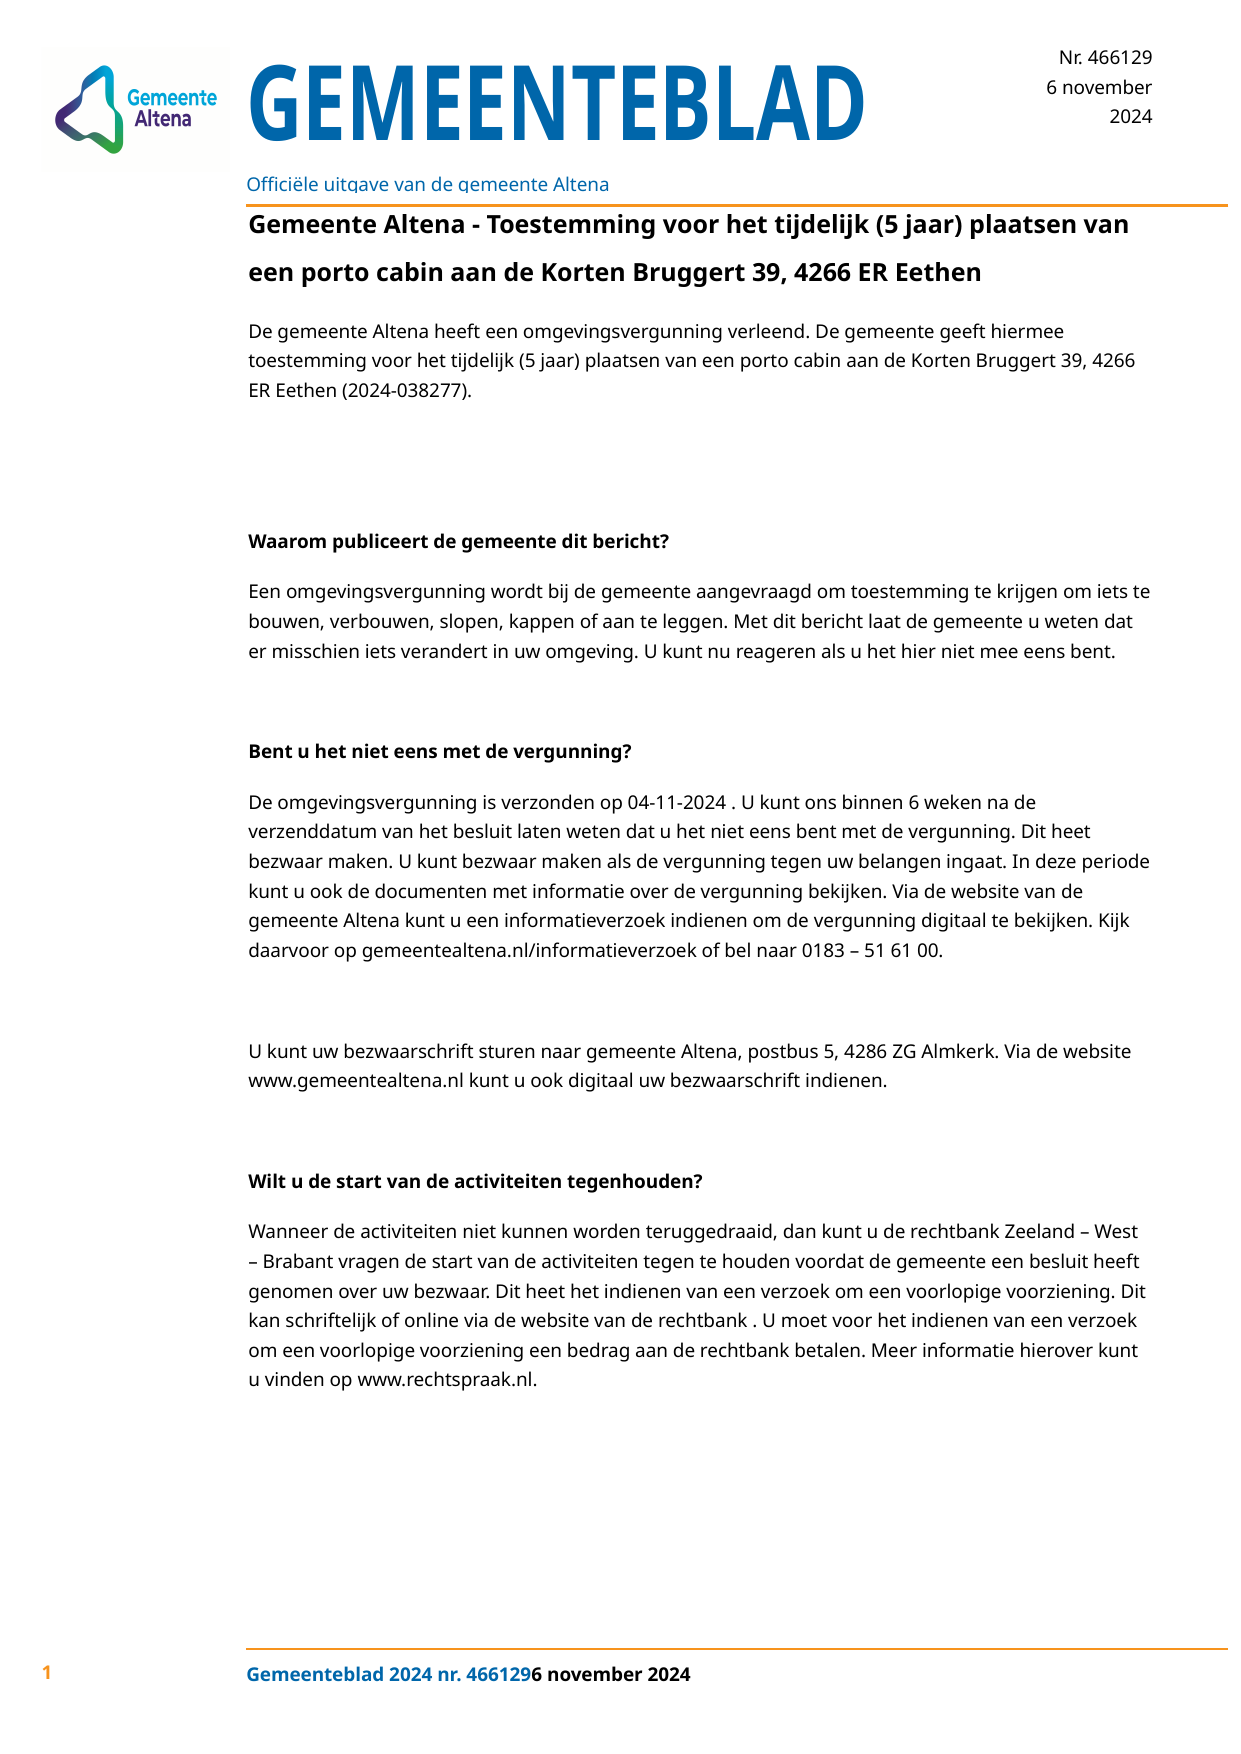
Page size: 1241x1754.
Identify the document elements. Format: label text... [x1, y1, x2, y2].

picture [41, 47, 231, 172]
text Waarom publiceert de gemeente dit bericht? [248, 528, 1152, 554]
text Bent u het niet eens met de vergunning? [248, 739, 1152, 764]
text Gemeente Altena - Toestemming voor het tijdelijk (5 jaar) plaatsen van een porto cabin aan de Korten Bruggert 39, 4266 ER Eethen [248, 207, 1152, 288]
text Een omgevingsvergunning wordt bij de gemeente aangevraagd om toestemming te krijgen om iets te bouwen, verbouwen, slopen, kappen of aan te leggen. Met dit bericht laat de gemeente u weten dat er misschien iets verandert in uw omgeving. U kunt nu reageren als u het hier niet mee eens bent. [248, 579, 1152, 664]
text Wilt u de start van de activiteiten tegenhouden? [248, 1168, 1152, 1194]
text De gemeente Altena heeft een omgevingsvergunning verleend. De gemeente geeft hiermee toestemming voor het tijdelijk (5 jaar) plaatsen van een porto cabin aan de Korten Bruggert 39, 4266 ER Eethen (2024-038277). [248, 318, 1152, 403]
text De omgevingsvergunning is verzonden op 04-11-2024 . U kunt ons binnen 6 weken na de verzenddatum van het besluit laten weten dat u het niet eens bent met de vergunning. Dit heet bezwaar maken. U kunt bezwaar maken als de vergunning tegen uw belangen ingaat. In deze periode kunt u ook de documenten met informatie over de vergunning bekijken. Via de website van de gemeente Altena kunt u een informatieverzoek indienen om de vergunning digitaal te bekijken. Kijk daarvoor op gemeentealtena.nl/informatieverzoek of bel naar 0183 – 51 61 00. [248, 789, 1152, 963]
text U kunt uw bezwaarschrift sturen naar gemeente Altena, postbus 5, 4286 ZG Almkerk. Via de website www.gemeentealtena.nl kunt u ook digitaal uw bezwaarschrift indienen. [248, 1038, 1152, 1093]
text Wanneer de activiteiten niet kunnen worden teruggedraaid, dan kunt u de rechtbank Zeeland – West – Brabant vragen de start van de activiteiten tegen te houden voordat de gemeente een besluit heeft genomen over uw bezwaar. Dit heet het indienen van een verzoek om een voorlopige voorziening. Dit kan schriftelijk of online via de website van de rechtbank . U moet voor het indienen van een verzoek om een voorlopige voorziening een bedrag aan de rechtbank betalen. Meer informatie hierover kunt u vinden op www.rechtspraak.nl. [248, 1219, 1152, 1392]
